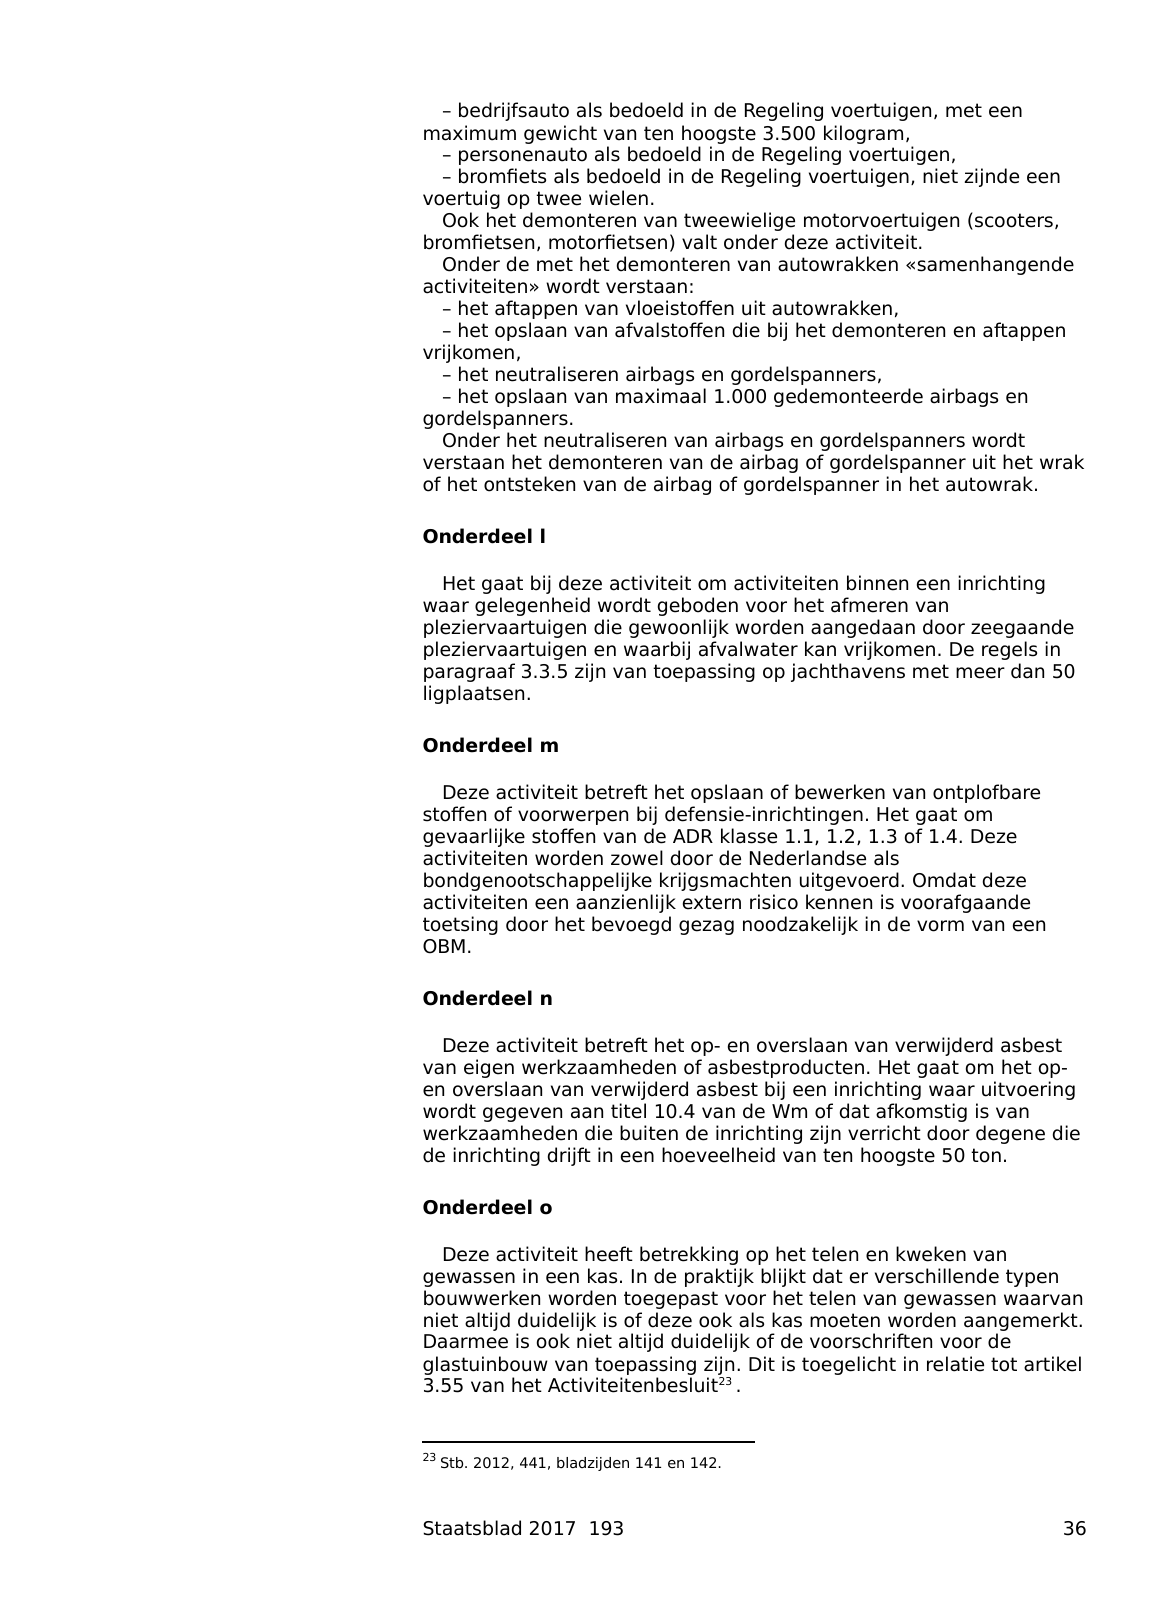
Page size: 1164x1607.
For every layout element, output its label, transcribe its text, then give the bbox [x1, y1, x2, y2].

subtitle Onderdeel o [422, 1197, 1087, 1218]
text Ook het demonteren van tweewielige motorvoertuigen (scooters, bromfietsen, motorfietsen) valt onder deze activiteit. [422, 210, 1087, 254]
subtitle Onderdeel n [422, 988, 1087, 1010]
text – bromfiets als bedoeld in de Regeling voertuigen, niet zijnde een voertuig op twee wielen. [422, 166, 1087, 210]
text – bedrijfsauto als bedoeld in de Regeling voertuigen, met een maximum gewicht van ten hoogste 3.500 kilogram, [422, 100, 1087, 144]
text – het opslaan van afvalstoffen die bij het demonteren en aftappen vrijkomen, [422, 320, 1087, 364]
text Onder de met het demonteren van autowrakken «samenhangende activiteiten» wordt verstaan: [422, 254, 1087, 298]
text Deze activiteit betreft het op- en overslaan van verwijderd asbest van eigen werkzaamheden of asbestproducten. Het gaat om het op- en overslaan van verwijderd asbest bij een inrichting waar uitvoering wordt gegeven aan titel 10.4 van de Wm of dat afkomstig is van werkzaamheden die buiten de inrichting zijn verricht door degene die de inrichting drijft in een hoeveelheid van ten hoogste 50 ton. [422, 1035, 1087, 1167]
text – het aftappen van vloeistoffen uit autowrakken, [422, 298, 1087, 320]
subtitle Onderdeel m [422, 735, 1087, 757]
text Deze activiteit heeft betrekking op het telen en kweken van gewassen in een kas. In de praktijk blijkt dat er verschillende typen bouwwerken worden toegepast voor het telen van gewassen waarvan niet altijd duidelijk is of deze ook als kas moeten worden aangemerkt. Daarmee is ook niet altijd duidelijk of de voorschriften voor de glastuinbouw van toepassing zijn. Dit is toegelicht in relatie tot artikel 3.55 van het Activiteitenbesluit. [422, 1243, 1087, 1397]
text – het neutraliseren airbags en gordelspanners, [422, 364, 1087, 386]
text Deze activiteit betreft het opslaan of bewerken van ontplofbare stoffen of voorwerpen bij defensie-inrichtingen. Het gaat om gevaarlijke stoffen van de ADR klasse 1.1, 1.2, 1.3 of 1.4. Deze activiteiten worden zowel door de Nederlandse als bondgenootschappelijke krijgsmachten uitgevoerd. Omdat deze activiteiten een aanzienlijk extern risico kennen is voorafgaande toetsing door het bevoegd gezag noodzakelijk in de vorm van een OBM. [422, 782, 1087, 958]
text Onder het neutraliseren van airbags en gordelspanners wordt verstaan het demonteren van de airbag of gordelspanner uit het wrak of het ontsteken van de airbag of gordelspanner in het autowrak. [422, 430, 1087, 496]
text Het gaat bij deze activiteit om activiteiten binnen een inrichting waar gelegenheid wordt geboden voor het afmeren van pleziervaartuigen die gewoonlijk worden aangedaan door zeegaande pleziervaartuigen en waarbij afvalwater kan vrijkomen. De regels in paragraaf 3.3.5 zijn van toepassing op jachthavens met meer dan 50 ligplaatsen. [422, 573, 1087, 705]
subtitle Onderdeel l [422, 526, 1087, 548]
text – personenauto als bedoeld in de Regeling voertuigen, [422, 144, 1087, 166]
text Stb. 2012, 441, bladzijden 141 en 142. [422, 1451, 1087, 1473]
text – het opslaan van maximaal 1.000 gedemonteerde airbags en gordelspanners. [422, 386, 1087, 430]
